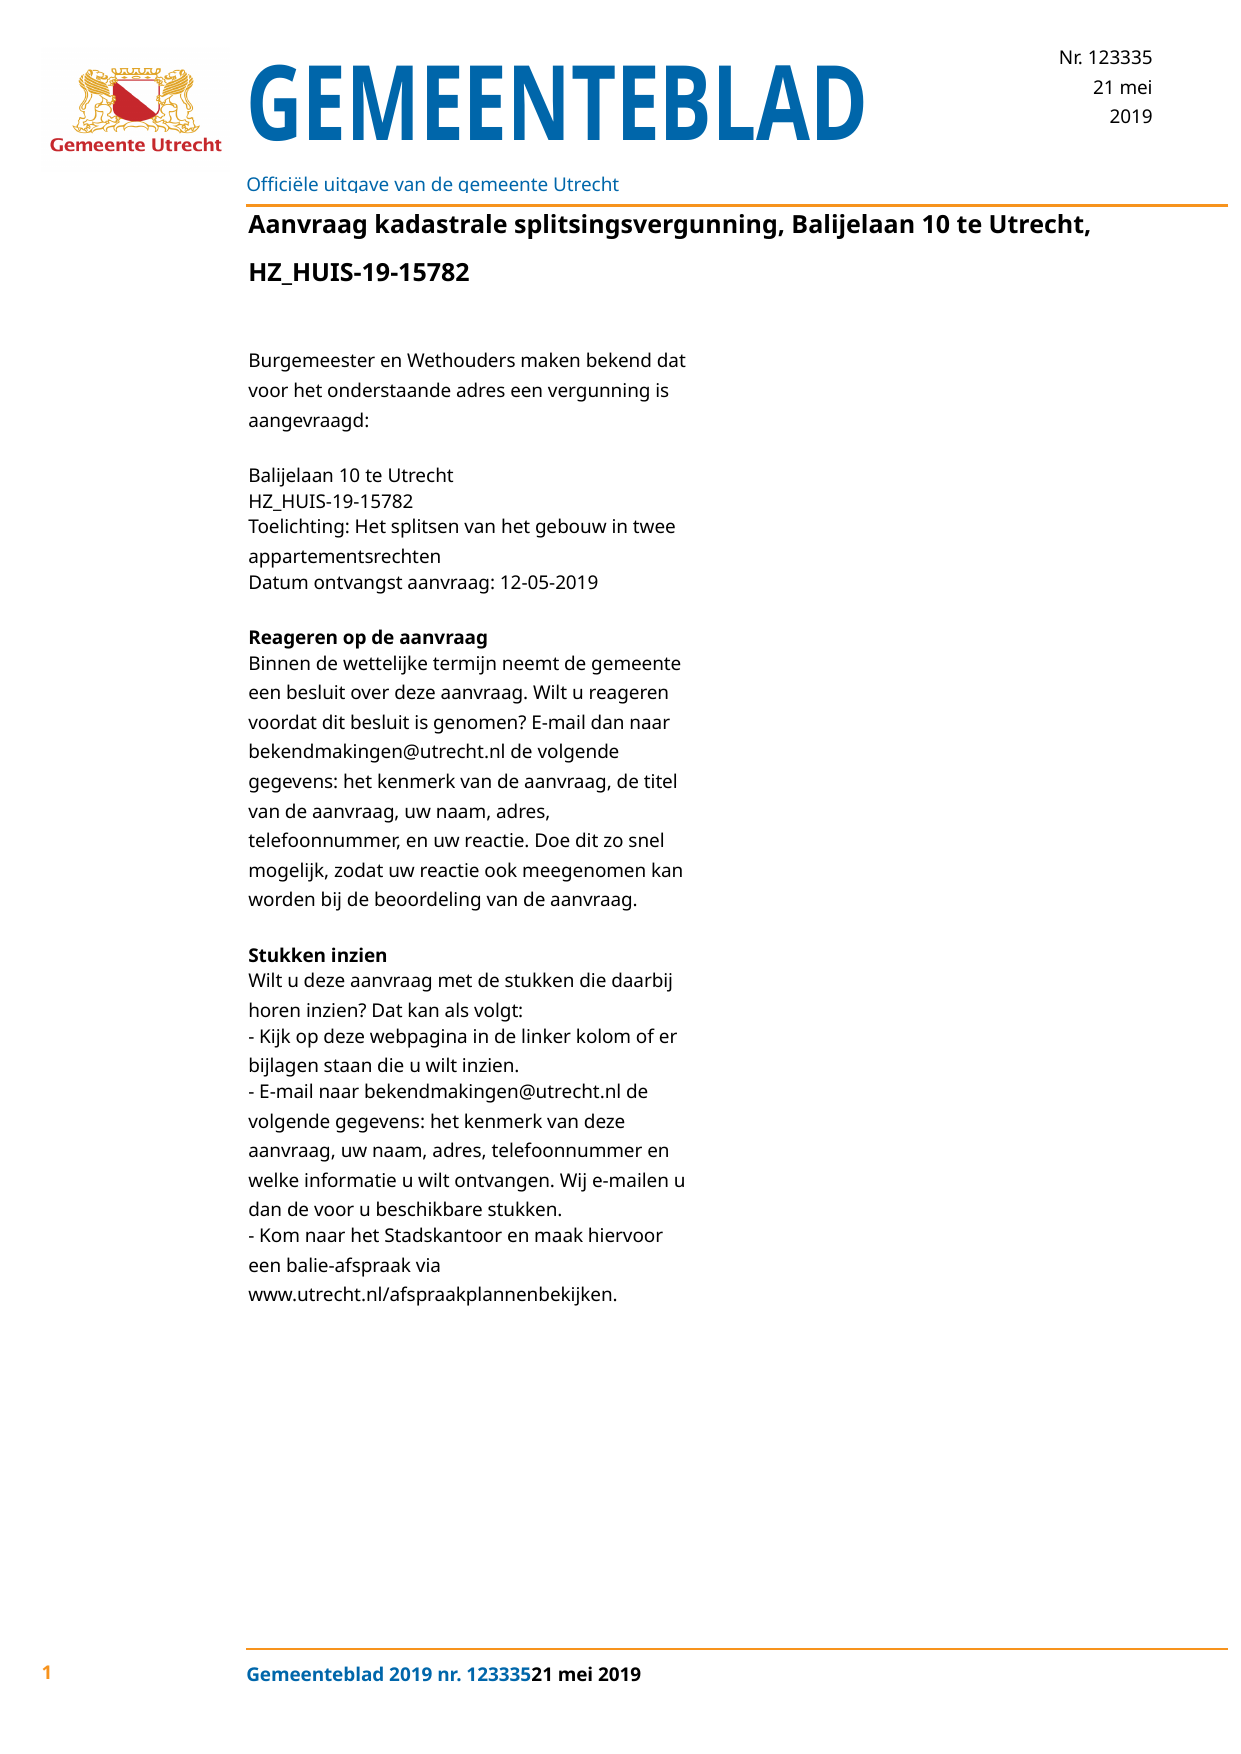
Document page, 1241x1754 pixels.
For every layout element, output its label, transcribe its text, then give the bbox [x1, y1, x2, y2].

table_cell - Kom naar het Stadskantoor en maak hiervoor een balie-afspraak via www.utrecht.nl/afspraakplannenbekijken. [248, 1222, 700, 1307]
table_cell Binnen de wettelijke termijn neemt de gemeente een besluit over deze aanvraag. Wilt u reageren voordat dit besluit is genomen? E-mail dan naar bekendmakingen@utrecht.nl de volgende gegevens: het kenmerk van de aanvraag, de titel van de aanvraag, uw naam, adres, telefoonnummer, en uw reactie. Doe dit zo snel mogelijk, zodat uw reactie ook meegenomen kan worden bij de beoordeling van de aanvraag. [248, 650, 700, 942]
table_cell Reageren op de aanvraag [248, 624, 700, 650]
table_cell [700, 1307, 1152, 1333]
table_cell - Kijk op deze webpagina in de linker kolom of er bijlagen staan die u wilt inzien. [248, 1023, 700, 1078]
picture [41, 47, 231, 172]
table_cell - E-mail naar bekendmakingen@utrecht.nl de volgende gegevens: het kenmerk van deze aanvraag, uw naam, adres, telefoonnummer en welke informatie u wilt ontvangen. Wij e-mailen u dan de voor u beschikbare stukken. [248, 1078, 700, 1222]
table_cell Toelichting: Het splitsen van het gebouw in twee appartementsrechten [248, 514, 700, 569]
table_cell HZ_HUIS-19-15782 [248, 488, 700, 513]
table_cell Stukken inzien [248, 942, 700, 968]
table_cell Wilt u deze aanvraag met de stukken die daarbij horen inzien? Dat kan als volgt: [248, 968, 700, 1023]
table_cell Datum ontvangst aanvraag: 12-05-2019 [248, 569, 700, 624]
text Aanvraag kadastrale splitsingsvergunning, Balijelaan 10 te Utrecht, HZ_HUIS-19-15782 [248, 207, 1152, 288]
table_cell [248, 1307, 700, 1333]
table_cell Balijelaan 10 te Utrecht [248, 462, 700, 488]
table_header Burgemeester en Wethouders maken bekend dat voor het onderstaande adres een vergunning is aangevraagd: [248, 348, 700, 462]
